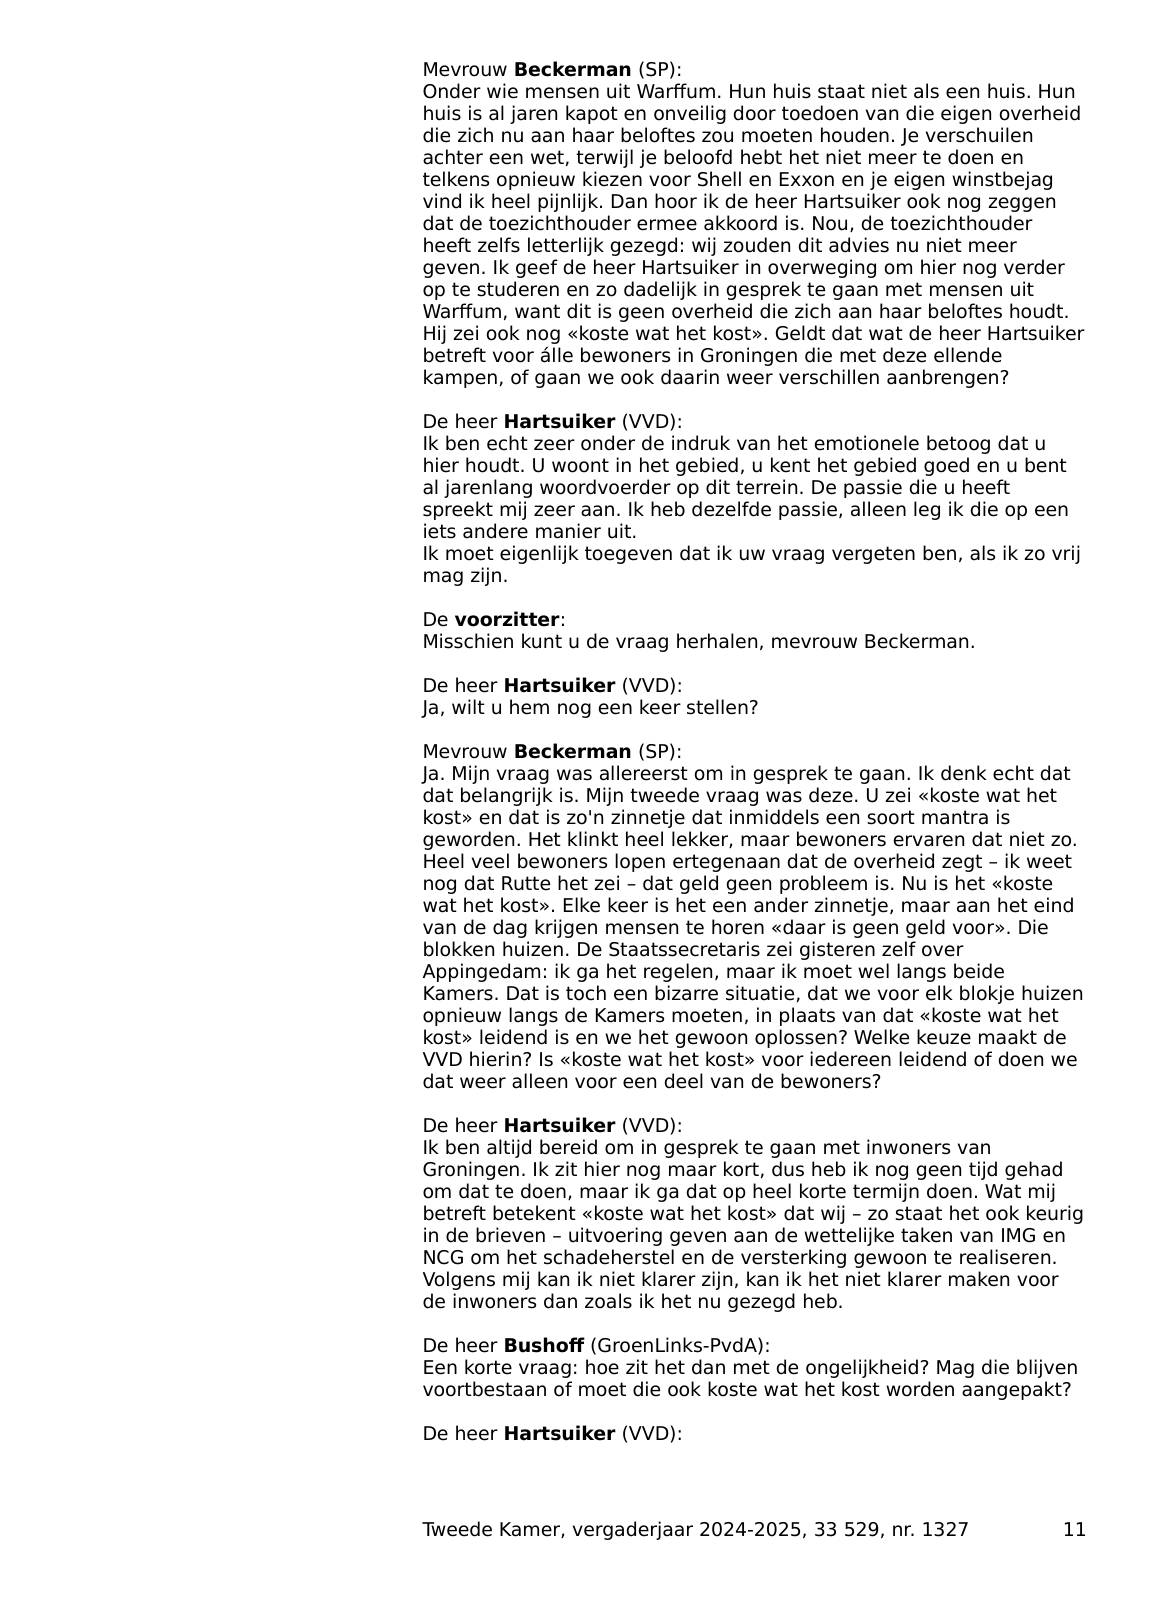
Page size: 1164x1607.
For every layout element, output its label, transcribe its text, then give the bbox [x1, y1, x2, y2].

text De heer Hartsuiker (VVD): [422, 675, 1087, 697]
text Ik ben echt zeer onder de indruk van het emotionele betoog dat u hier houdt. U woont in het gebied, u kent het gebied goed en u bent al jarenlang woordvoerder op dit terrein. De passie die u heeft spreekt mij zeer aan. Ik heb dezelfde passie, alleen leg ik die op een iets andere manier uit. [422, 433, 1087, 543]
text Misschien kunt u de vraag herhalen, mevrouw Beckerman. [422, 631, 1087, 653]
text Ik ben altijd bereid om in gesprek te gaan met inwoners van Groningen. Ik zit hier nog maar kort, dus heb ik nog geen tijd gehad om dat te doen, maar ik ga dat op heel korte termijn doen. Wat mij betreft betekent «koste wat het kost» dat wij – zo staat het ook keurig in de brieven – uitvoering geven aan de wettelijke taken van IMG en NCG om het schadeherstel en de versterking gewoon te realiseren. Volgens mij kan ik niet klarer zijn, kan ik het niet klarer maken voor de inwoners dan zoals ik het nu gezegd heb. [422, 1137, 1087, 1313]
text Mevrouw Beckerman (SP): [422, 741, 1087, 763]
text Ik moet eigenlijk toegeven dat ik uw vraag vergeten ben, als ik zo vrij mag zijn. [422, 543, 1087, 587]
text Een korte vraag: hoe zit het dan met de ongelijkheid? Mag die blijven voortbestaan of moet die ook koste wat het kost worden aangepakt? [422, 1357, 1087, 1401]
text De voorzitter: [422, 609, 1087, 631]
text Ja, wilt u hem nog een keer stellen? [422, 697, 1087, 719]
text De heer Bushoff (GroenLinks-PvdA): [422, 1335, 1087, 1357]
text Ja. Mijn vraag was allereerst om in gesprek te gaan. Ik denk echt dat dat belangrijk is. Mijn tweede vraag was deze. U zei «koste wat het kost» en dat is zo'n zinnetje dat inmiddels een soort mantra is geworden. Het klinkt heel lekker, maar bewoners ervaren dat niet zo. Heel veel bewoners lopen ertegenaan dat de overheid zegt – ik weet nog dat Rutte het zei – dat geld geen probleem is. Nu is het «koste wat het kost». Elke keer is het een ander zinnetje, maar aan het eind van de dag krijgen mensen te horen «daar is geen geld voor». Die blokken huizen. De Staatssecretaris zei gisteren zelf over Appingedam: ik ga het regelen, maar ik moet wel langs beide Kamers. Dat is toch een bizarre situatie, dat we voor elk blokje huizen opnieuw langs de Kamers moeten, in plaats van dat «koste wat het kost» leidend is en we het gewoon oplossen? Welke keuze maakt de VVD hierin? Is «koste wat het kost» voor iedereen leidend of doen we dat weer alleen voor een deel van de bewoners? [422, 763, 1087, 1093]
text De heer Hartsuiker (VVD): [422, 411, 1087, 433]
text Onder wie mensen uit Warffum. Hun huis staat niet als een huis. Hun huis is al jaren kapot en onveilig door toedoen van die eigen overheid die zich nu aan haar beloftes zou moeten houden. Je verschuilen achter een wet, terwijl je beloofd hebt het niet meer te doen en telkens opnieuw kiezen voor Shell en Exxon en je eigen winstbejag vind ik heel pijnlijk. Dan hoor ik de heer Hartsuiker ook nog zeggen dat de toezichthouder ermee akkoord is. Nou, de toezichthouder heeft zelfs letterlijk gezegd: wij zouden dit advies nu niet meer geven. Ik geef de heer Hartsuiker in overweging om hier nog verder op te studeren en zo dadelijk in gesprek te gaan met mensen uit Warffum, want dit is geen overheid die zich aan haar beloftes houdt. Hij zei ook nog «koste wat het kost». Geldt dat wat de heer Hartsuiker betreft voor álle bewoners in Groningen die met deze ellende kampen, of gaan we ook daarin weer verschillen aanbrengen? [422, 81, 1087, 389]
text Mevrouw Beckerman (SP): [422, 59, 1087, 81]
text De heer Hartsuiker (VVD): [422, 1423, 1087, 1445]
text De heer Hartsuiker (VVD): [422, 1115, 1087, 1137]
